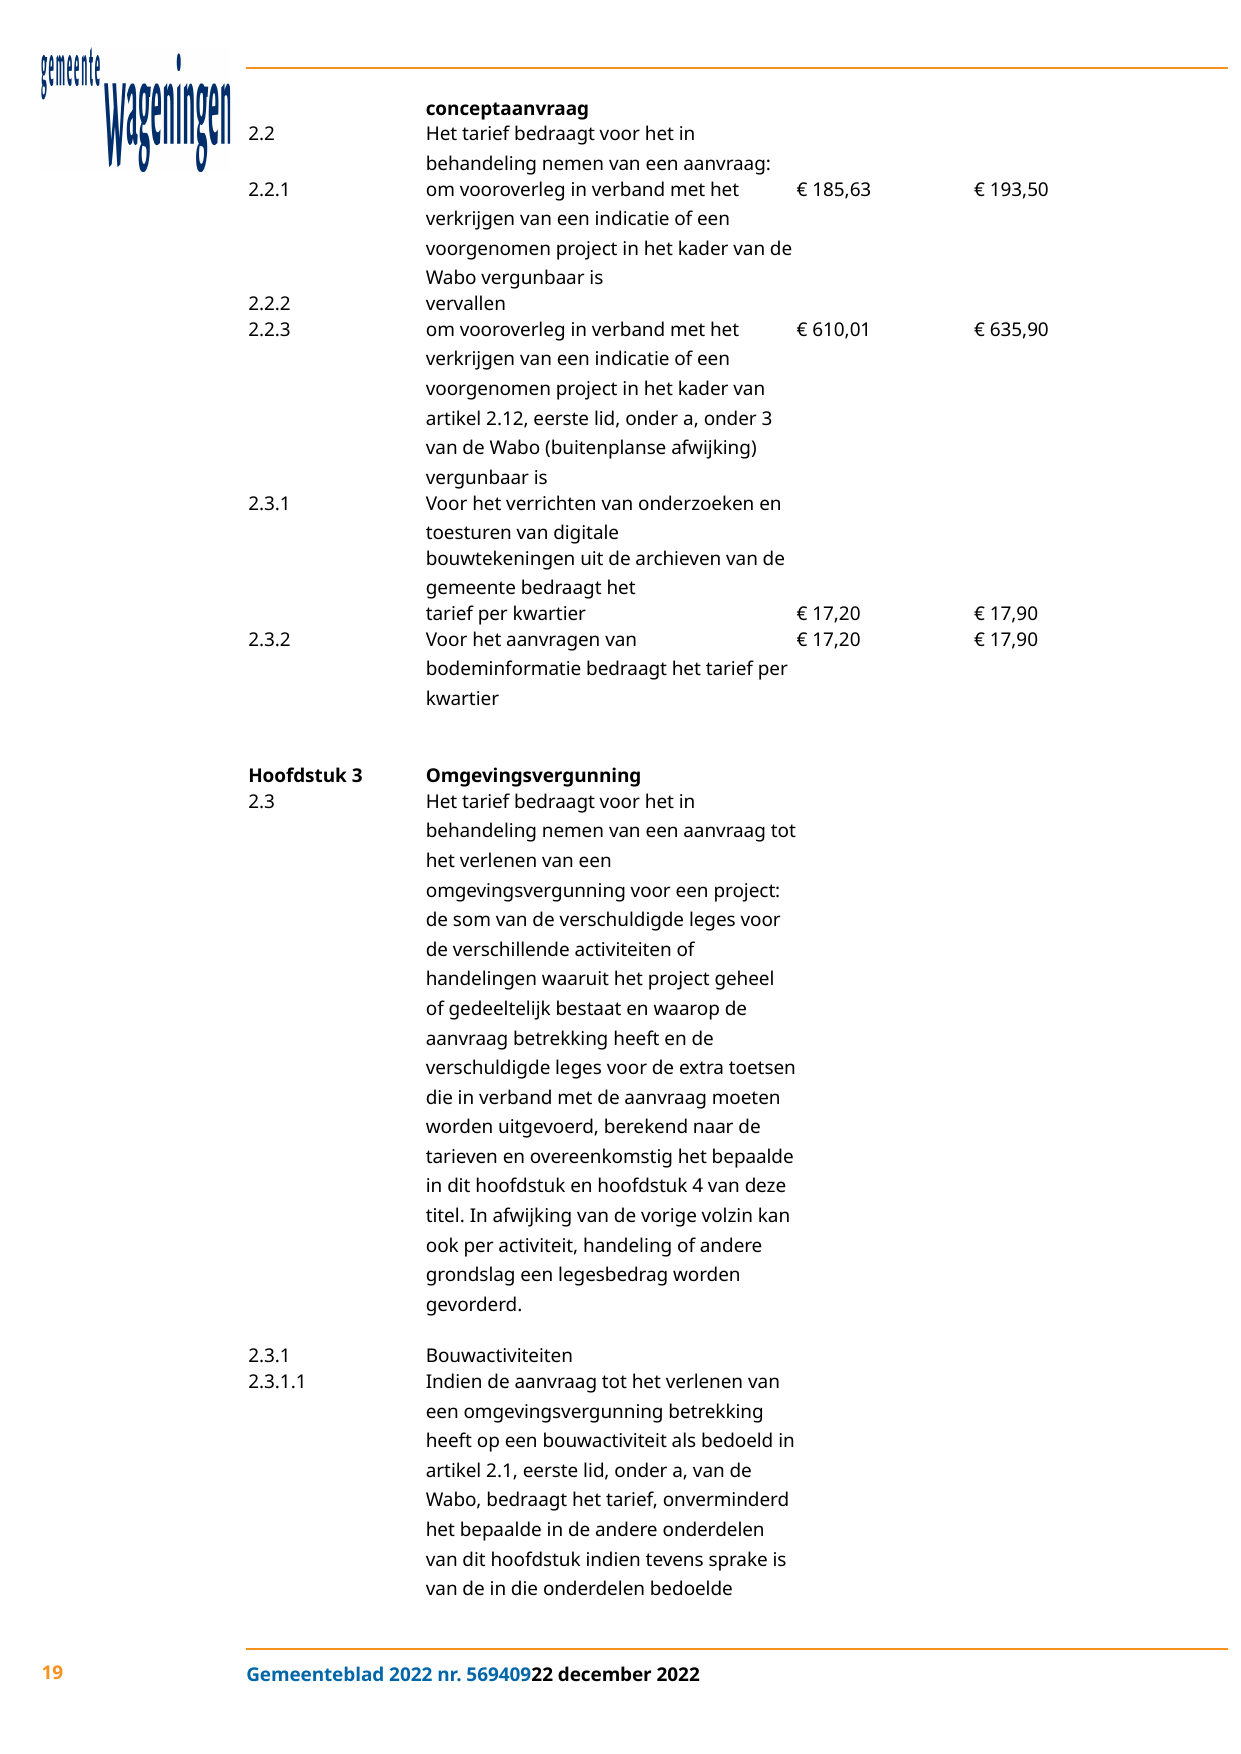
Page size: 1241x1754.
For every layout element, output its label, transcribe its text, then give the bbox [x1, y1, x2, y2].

table_cell € 193,50 [974, 176, 1152, 290]
table_cell Bouwactiviteiten [426, 1343, 796, 1368]
table_cell Hoofdstuk 3 [248, 763, 426, 788]
table_cell [796, 711, 974, 737]
table_cell vervallen [426, 290, 796, 316]
table_cell [974, 290, 1152, 316]
table_cell € 610,01 [796, 316, 974, 490]
table_cell [248, 95, 426, 121]
table_cell [426, 711, 796, 737]
table_cell Het tarief bedraagt voor het in behandeling nemen van een aanvraag tot het verlenen van een omgevingsvergunning voor een project: de som van de verschuldigde leges voor de verschillende activiteiten of handelingen waaruit het project geheel of gedeeltelijk bestaat en waarop de aanvraag betrekking heeft en de verschuldigde leges voor de extra toetsen die in verband met de aanvraag moeten worden uitgevoerd, berekend naar de tarieven en overeenkomstig het bepaalde in dit hoofdstuk en hoofdstuk 4 van deze titel. In afwijking van de vorige volzin kan ook per activiteit, handeling of andere grondslag een legesbedrag worden gevorderd. [426, 788, 796, 1317]
table_cell [974, 737, 1152, 762]
table_cell [796, 788, 974, 1317]
table_cell [974, 711, 1152, 737]
table_cell [796, 1317, 974, 1342]
table_cell 2.3.1 [248, 1343, 426, 1368]
table_cell 2.3.1.1 [248, 1368, 426, 1601]
table_cell Het tarief bedraagt voor het in behandeling nemen van een aanvraag: [426, 121, 796, 176]
table_cell Voor het verrichten van onderzoeken en toesturen van digitale [426, 490, 796, 545]
table_cell [796, 545, 974, 600]
table_cell [796, 737, 974, 762]
table_cell 2.3.2 [248, 626, 426, 711]
table_cell Indien de aanvraag tot het verlenen van een omgevingsvergunning betrekking heeft op een bouwactiviteit als bedoeld in artikel 2.1, eerste lid, onder a, van de Wabo, bedraagt het tarief, onverminderd het bepaalde in de andere onderdelen van dit hoofdstuk indien tevens sprake is van de in die onderdelen bedoelde [426, 1368, 796, 1601]
table_cell [974, 1317, 1152, 1342]
table_cell Voor het aanvragen van bodeminformatie bedraagt het tarief per kwartier [426, 626, 796, 711]
table_cell [796, 1368, 974, 1601]
picture [41, 47, 231, 172]
table_cell [248, 737, 426, 762]
table_cell € 17,90 [974, 600, 1152, 626]
table_cell [974, 1368, 1152, 1601]
table_cell € 17,20 [796, 600, 974, 626]
table_cell 2.3 [248, 788, 426, 1317]
table_cell om vooroverleg in verband met het verkrijgen van een indicatie of een voorgenomen project in het kader van artikel 2.12, eerste lid, onder a, onder 3 van de Wabo (buitenplanse afwijking) vergunbaar is [426, 316, 796, 490]
table_cell [248, 711, 426, 737]
table_cell € 17,20 [796, 626, 974, 711]
table_cell [796, 763, 974, 788]
table_cell [974, 788, 1152, 1317]
table_cell bouwtekeningen uit de archieven van de gemeente bedraagt het [426, 545, 796, 600]
table_cell 2.2.1 [248, 176, 426, 290]
table_cell 2.2.3 [248, 316, 426, 490]
table_cell [248, 600, 426, 626]
table_cell [248, 545, 426, 600]
table_cell 2.2 [248, 121, 426, 176]
table_cell [974, 490, 1152, 545]
table_cell Omgevingsvergunning [426, 763, 796, 788]
table_cell [796, 1343, 974, 1368]
table_cell [974, 121, 1152, 176]
table_cell [974, 763, 1152, 788]
table_cell [796, 95, 974, 121]
table_cell [796, 290, 974, 316]
table_cell conceptaanvraag [426, 95, 796, 121]
table_cell 2.2.2 [248, 290, 426, 316]
table_cell 2.3.1 [248, 490, 426, 545]
table_cell [426, 737, 796, 762]
table_cell [426, 1317, 796, 1342]
table_cell [974, 545, 1152, 600]
table_cell € 17,90 [974, 626, 1152, 711]
table_cell [974, 95, 1152, 121]
table_cell tarief per kwartier [426, 600, 796, 626]
table_cell € 635,90 [974, 316, 1152, 490]
table_cell € 185,63 [796, 176, 974, 290]
table_cell [796, 121, 974, 176]
table_cell [248, 1317, 426, 1342]
table_cell om vooroverleg in verband met het verkrijgen van een indicatie of een voorgenomen project in het kader van de Wabo vergunbaar is [426, 176, 796, 290]
table_cell [974, 1343, 1152, 1368]
table_cell [796, 490, 974, 545]
